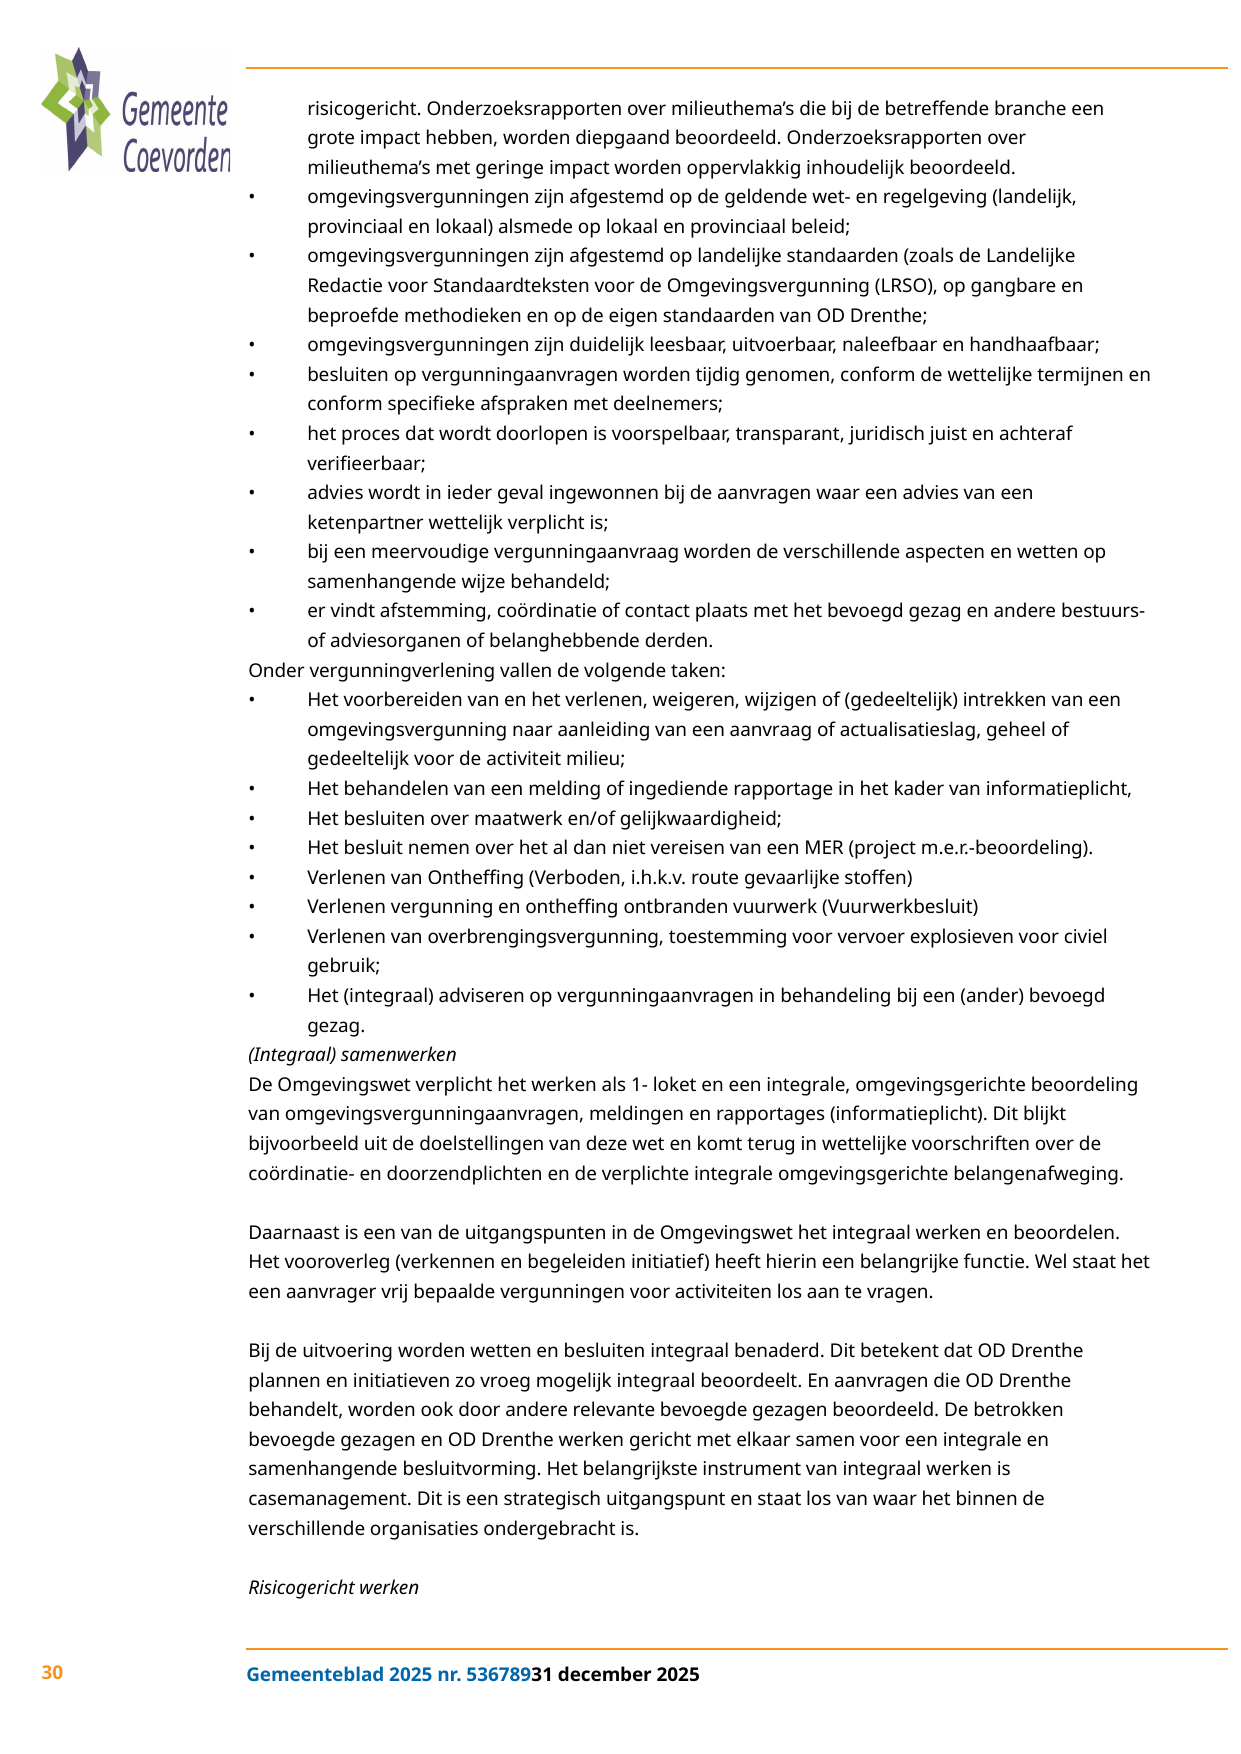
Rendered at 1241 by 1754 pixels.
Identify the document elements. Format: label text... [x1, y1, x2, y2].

list Verlenen vergunning en ontheffing ontbranden vuurwerk (Vuurwerkbesluit) [248, 893, 1152, 919]
text Risicogericht werken [248, 1574, 1152, 1600]
list Het voorbereiden van en het verlenen, weigeren, wijzigen of (gedeeltelijk) intrekken van een omgevingsvergunning naar aanleiding van een aanvraag of actualisatieslag, geheel of gedeeltelijk voor de activiteit milieu; [248, 686, 1152, 771]
text Bij de uitvoering worden wetten en besluiten integraal benaderd. Dit betekent dat OD Drenthe plannen en initiatieven zo vroeg mogelijk integraal beoordeelt. En aanvragen die OD Drenthe behandelt, worden ook door andere relevante bevoegde gezagen beoordeeld. De betrokken bevoegde gezagen en OD Drenthe werken gericht met elkaar samen voor een integrale en samenhangende besluitvorming. Het belangrijkste instrument van integraal werken is casemanagement. Dit is een strategisch uitgangspunt en staat los van waar het binnen de verschillende organisaties ondergebracht is. [248, 1337, 1152, 1541]
list besluiten op vergunningaanvragen worden tijdig genomen, conform de wettelijke termijnen en conform specifieke afspraken met deelnemers; [248, 361, 1152, 416]
text Daarnaast is een van de uitgangspunten in de Omgevingswet het integraal werken en beoordelen. Het vooroverleg (verkennen en begeleiden initiatief) heeft hierin een belangrijke functie. Wel staat het een aanvrager vrij bepaalde vergunningen voor activiteiten los aan te vragen. [248, 1219, 1152, 1304]
list Het besluit nemen over het al dan niet vereisen van een MER (project m.e.r.-beoordeling). [248, 834, 1152, 860]
list Verlenen van overbrengingsvergunning, toestemming voor vervoer explosieven voor civiel gebruik; [248, 923, 1152, 978]
text De Omgevingswet verplicht het werken als 1- loket en een integrale, omgevingsgerichte beoordeling van omgevingsvergunningaanvragen, meldingen en rapportages (informatieplicht). Dit blijkt bijvoorbeeld uit de doelstellingen van deze wet en komt terug in wettelijke voorschriften over de coördinatie- en doorzendplichten en de verplichte integrale omgevingsgerichte belangenafweging. [248, 1071, 1152, 1186]
list het proces dat wordt doorlopen is voorspelbaar, transparant, juridisch juist en achteraf verifieerbaar; [248, 420, 1152, 476]
list advies wordt in ieder geval ingewonnen bij de aanvragen waar een advies van een ketenpartner wettelijk verplicht is; [248, 479, 1152, 535]
list Het (integraal) adviseren op vergunningaanvragen in behandeling bij een (ander) bevoegd gezag. [248, 982, 1152, 1038]
list bij een meervoudige vergunningaanvraag worden de verschillende aspecten en wetten op samenhangende wijze behandeld; [248, 538, 1152, 594]
list er vindt afstemming, coördinatie of contact plaats met het bevoegd gezag en andere bestuurs- of adviesorganen of belanghebbende derden. [248, 598, 1152, 653]
list omgevingsvergunningen zijn duidelijk leesbaar, uitvoerbaar, naleefbaar en handhaafbaar; [248, 331, 1152, 357]
text (Integraal) samenwerken [248, 1041, 1152, 1067]
list Verlenen van Ontheffing (Verboden, i.h.k.v. route gevaarlijke stoffen) [248, 864, 1152, 890]
picture [41, 47, 231, 172]
list risicogericht. Onderzoeksrapporten over milieuthema’s die bij de betreffende branche een grote impact hebben, worden diepgaand beoordeeld. Onderzoeksrapporten over milieuthema’s met geringe impact worden oppervlakkig inhoudelijk beoordeeld. [248, 95, 1152, 180]
list Het behandelen van een melding of ingediende rapportage in het kader van informatieplicht, [248, 775, 1152, 801]
list omgevingsvergunningen zijn afgestemd op de geldende wet- en regelgeving (landelijk, provinciaal en lokaal) alsmede op lokaal en provinciaal beleid; [248, 183, 1152, 239]
list omgevingsvergunningen zijn afgestemd op landelijke standaarden (zoals de Landelijke Redactie voor Standaardteksten voor de Omgevingsvergunning (LRSO), op gangbare en beproefde methodieken en op de eigen standaarden van OD Drenthe; [248, 243, 1152, 328]
list Het besluiten over maatwerk en/of gelijkwaardigheid; [248, 805, 1152, 831]
text Onder vergunningverlening vallen de volgende taken: [248, 657, 1152, 683]
